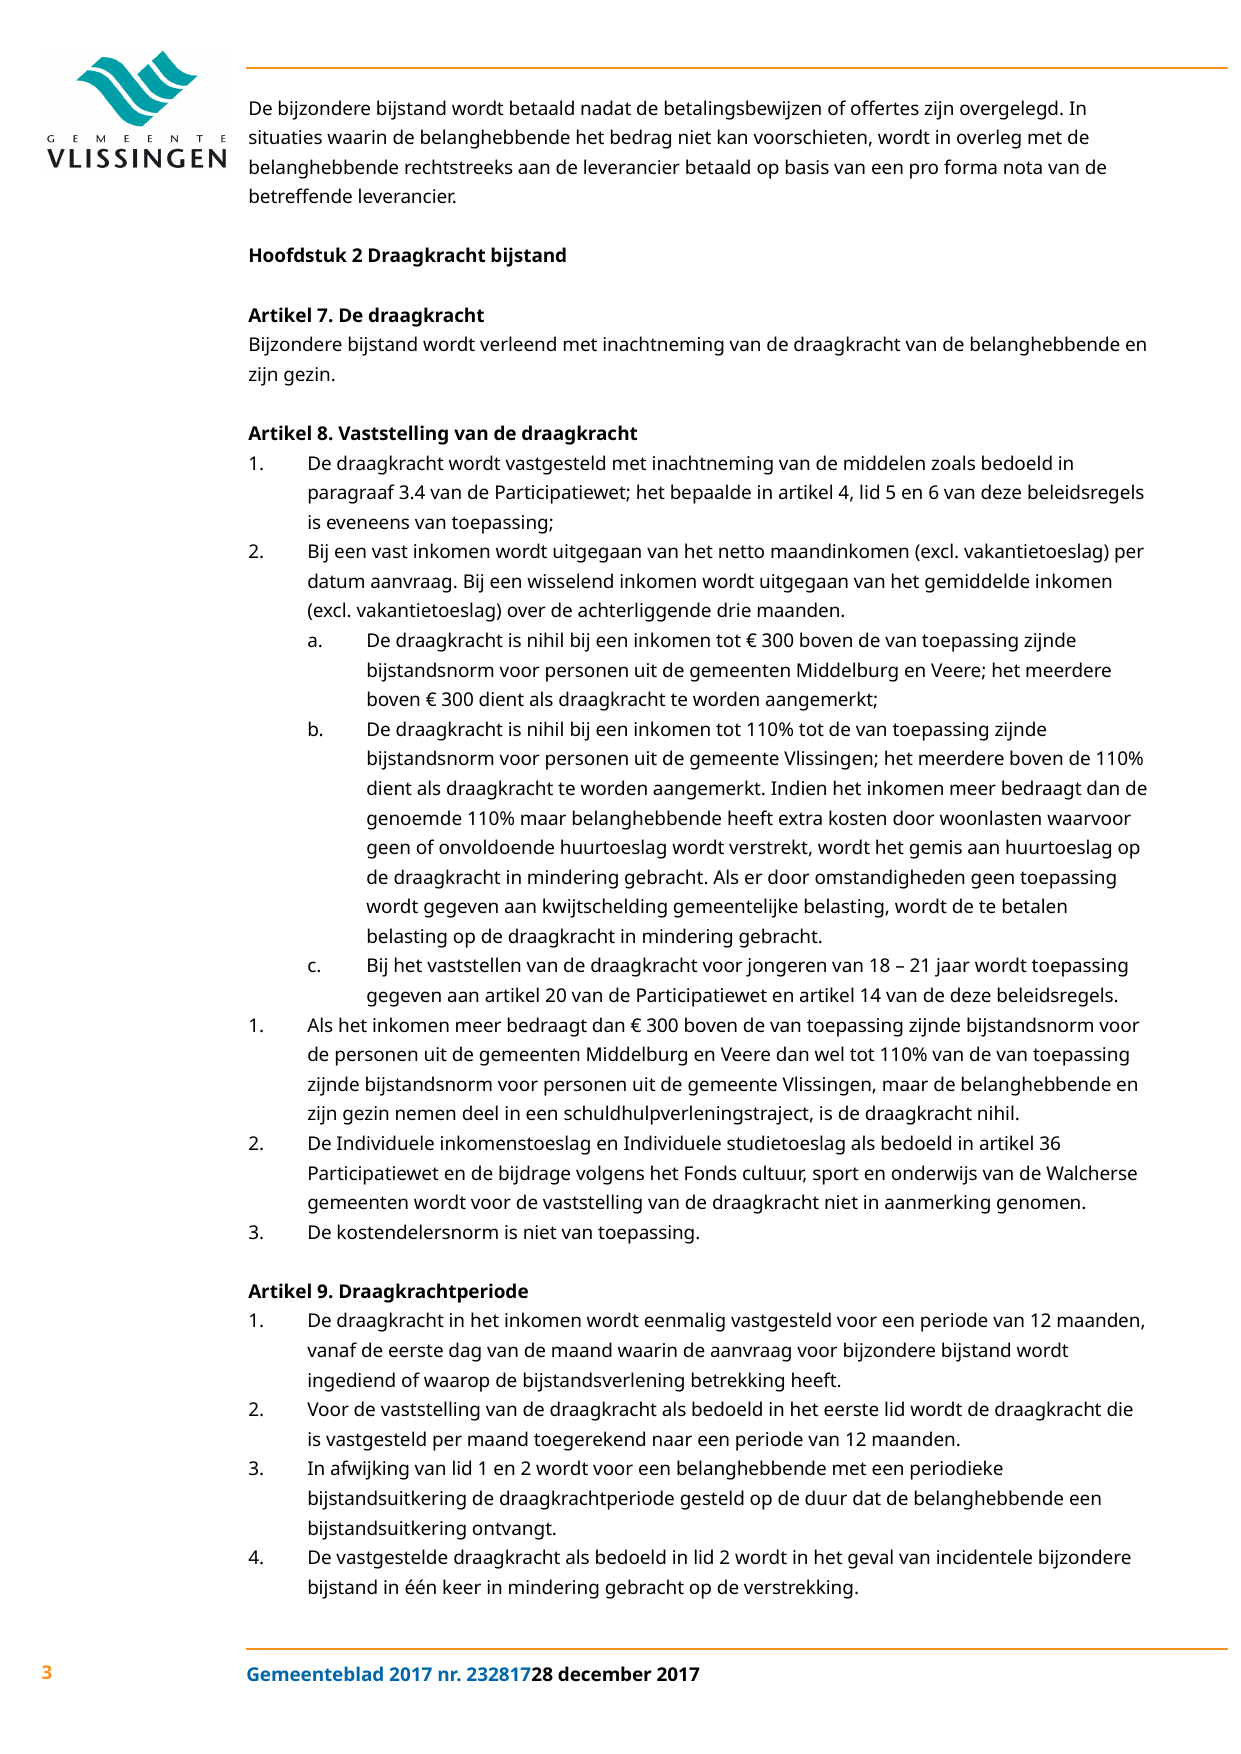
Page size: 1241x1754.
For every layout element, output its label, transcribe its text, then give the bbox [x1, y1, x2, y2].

text Bijzondere bijstand wordt verleend met inachtneming van de draagkracht van de belanghebbende en zijn gezin. [248, 331, 1152, 387]
list Voor de vaststelling van de draagkracht als bedoeld in het eerste lid wordt de draagkracht die is vastgesteld per maand toegerekend naar een periode van 12 maanden. [248, 1396, 1152, 1452]
list De Individuele inkomenstoeslag en Individuele studietoeslag als bedoeld in artikel 36 Participatiewet en de bijdrage volgens het Fonds cultuur, sport en onderwijs van de Walcherse gemeenten wordt voor de vaststelling van de draagkracht niet in aanmerking genomen. [248, 1130, 1152, 1215]
list Bij het vaststellen van de draagkracht voor jongeren van 18 – 21 jaar wordt toepassing gegeven aan artikel 20 van de Participatiewet en artikel 14 van de deze beleidsregels. [307, 953, 1152, 1008]
list De draagkracht in het inkomen wordt eenmalig vastgesteld voor een periode van 12 maanden, vanaf de eerste dag van de maand waarin de aanvraag voor bijzondere bijstand wordt ingediend of waarop de bijstandsverlening betrekking heeft. [248, 1308, 1152, 1393]
list De draagkracht is nihil bij een inkomen tot 110% tot de van toepassing zijnde bijstandsnorm voor personen uit de gemeente Vlissingen; het meerdere boven de 110% dient als draagkracht te worden aangemerkt. Indien het inkomen meer bedraagt dan de genoemde 110% maar belanghebbende heeft extra kosten door woonlasten waarvoor geen of onvoldoende huurtoeslag wordt verstrekt, wordt het gemis aan huurtoeslag op de draagkracht in mindering gebracht. Als er door omstandigheden geen toepassing wordt gegeven aan kwijtschelding gemeentelijke belasting, wordt de te betalen belasting op de draagkracht in mindering gebracht. [307, 716, 1152, 949]
text Artikel 7. De draagkracht [248, 302, 1152, 328]
list De vastgestelde draagkracht als bedoeld in lid 2 wordt in het geval van incidentele bijzondere bijstand in één keer in mindering gebracht op de verstrekking. [248, 1544, 1152, 1600]
list De kostendelersnorm is niet van toepassing. [248, 1219, 1152, 1245]
text Artikel 8. Vaststelling van de draagkracht [248, 420, 1152, 446]
list Bij een vast inkomen wordt uitgegaan van het netto maandinkomen (excl. vakantietoeslag) per datum aanvraag. Bij een wisselend inkomen wordt uitgegaan van het gemiddelde inkomen (excl. vakantietoeslag) over de achterliggende drie maanden. [248, 538, 1152, 623]
picture [41, 47, 231, 172]
list De draagkracht wordt vastgesteld met inachtneming van de middelen zoals bedoeld in paragraaf 3.4 van de Participatiewet; het bepaalde in artikel 4, lid 5 en 6 van deze beleidsregels is eveneens van toepassing; [248, 450, 1152, 535]
text Artikel 9. Draagkrachtperiode [248, 1278, 1152, 1304]
list Als het inkomen meer bedraagt dan € 300 boven de van toepassing zijnde bijstandsnorm voor de personen uit de gemeenten Middelburg en Veere dan wel tot 110% van de van toepassing zijnde bijstandsnorm voor personen uit de gemeente Vlissingen, maar de belanghebbende en zijn gezin nemen deel in een schuldhulpverleningstraject, is de draagkracht nihil. [248, 1012, 1152, 1126]
list De draagkracht is nihil bij een inkomen tot € 300 boven de van toepassing zijnde bijstandsnorm voor personen uit de gemeenten Middelburg en Veere; het meerdere boven € 300 dient als draagkracht te worden aangemerkt; [307, 627, 1152, 712]
text De bijzondere bijstand wordt betaald nadat de betalingsbewijzen of offertes zijn overgelegd. In situaties waarin de belanghebbende het bedrag niet kan voorschieten, wordt in overleg met de belanghebbende rechtstreeks aan de leverancier betaald op basis van een pro forma nota van de betreffende leverancier. [248, 95, 1152, 209]
text Hoofdstuk 2 Draagkracht bijstand [248, 243, 1152, 268]
list In afwijking van lid 1 en 2 wordt voor een belanghebbende met een periodieke bijstandsuitkering de draagkrachtperiode gesteld op de duur dat de belanghebbende een bijstandsuitkering ontvangt. [248, 1456, 1152, 1541]
